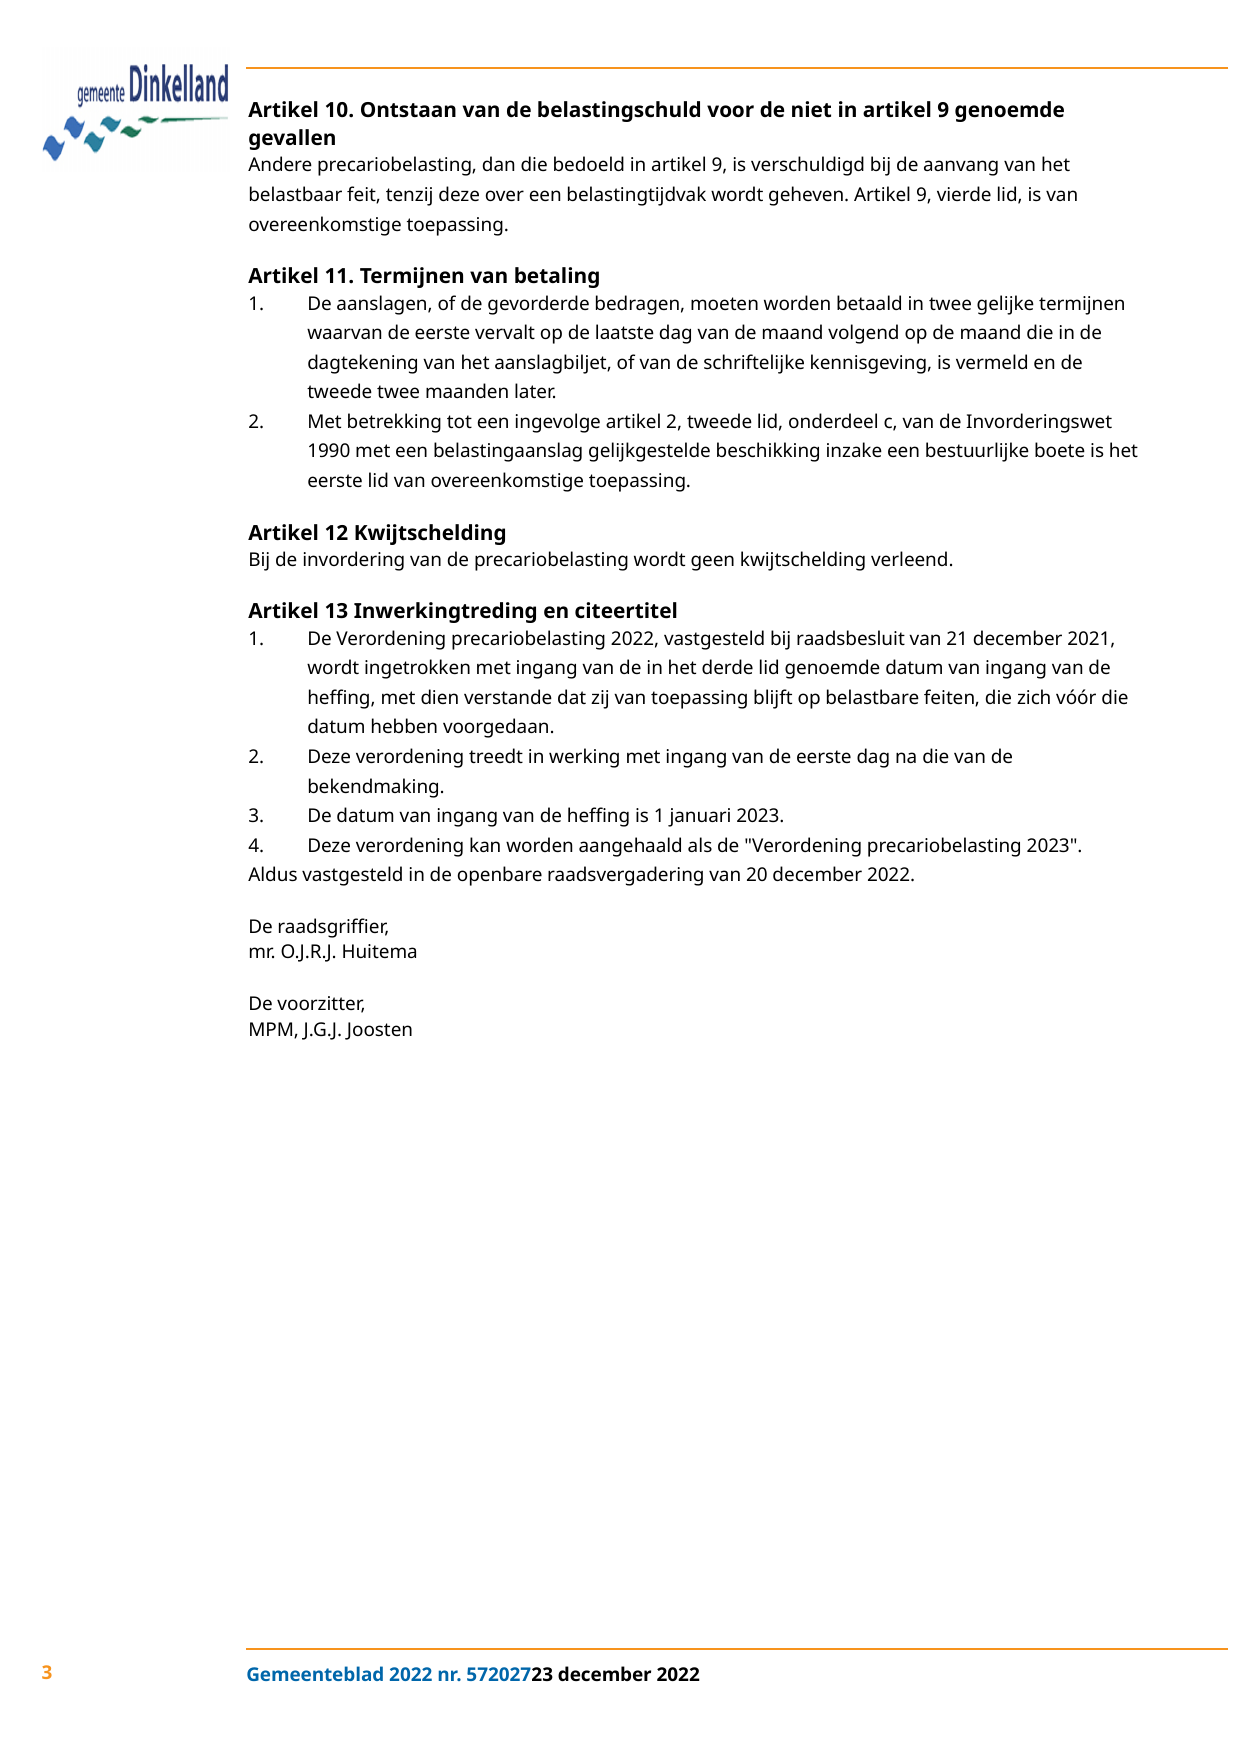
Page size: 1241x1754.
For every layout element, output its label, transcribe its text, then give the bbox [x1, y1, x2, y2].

text Andere precariobelasting, dan die bedoeld in artikel 9, is verschuldigd bij de aanvang van het belastbaar feit, tenzij deze over een belastingtijdvak wordt geheven. Artikel 9, vierde lid, is van overeenkomstige toepassing. [248, 152, 1152, 237]
list De aanslagen, of de gevorderde bedragen, moeten worden betaald in twee gelijke termijnen waarvan de eerste vervalt op de laatste dag van de maand volgend op de maand die in de dagtekening van het aanslagbiljet, of van de schriftelijke kennisgeving, is vermeld en de tweede twee maanden later. [248, 290, 1152, 404]
picture [41, 47, 231, 172]
list De Verordening precariobelasting 2022, vastgesteld bij raadsbesluit van 21 december 2021, wordt ingetrokken met ingang van de in het derde lid genoemde datum van ingang van de heffing, met dien verstande dat zij van toepassing blijft op belastbare feiten, die zich vóór die datum hebben voorgedaan. [248, 625, 1152, 739]
text Artikel 12 Kwijtschelding [248, 518, 1152, 546]
text Artikel 10. Ontstaan van de belastingschuld voor de niet in artikel 9 genoemde gevallen [248, 95, 1152, 152]
list De datum van ingang van de heffing is 1 januari 2023. [248, 802, 1152, 828]
text Artikel 11. Termijnen van betaling [248, 261, 1152, 290]
text MPM, J.G.J. Joosten [248, 1016, 1152, 1042]
list Met betrekking tot een ingevolge artikel 2, tweede lid, onderdeel c, van de Invorderingswet 1990 met een belastingaanslag gelijkgestelde beschikking inzake een bestuurlijke boete is het eerste lid van overeenkomstige toepassing. [248, 408, 1152, 493]
text Artikel 13 Inwerkingtreding en citeertitel [248, 596, 1152, 625]
list Deze verordening treedt in werking met ingang van de eerste dag na die van de bekendmaking. [248, 743, 1152, 798]
text mr. O.J.R.J. Huitema [248, 939, 1152, 964]
text De raadsgriffier, [248, 913, 1152, 939]
text Bij de invordering van de precariobelasting wordt geen kwijtschelding verleend. [248, 546, 1152, 572]
text Aldus vastgesteld in de openbare raadsvergadering van 20 december 2022. [248, 862, 1152, 887]
list Deze verordening kan worden aangehaald als de "Verordening precariobelasting 2023". [248, 832, 1152, 858]
text De voorzitter, [248, 990, 1152, 1016]
